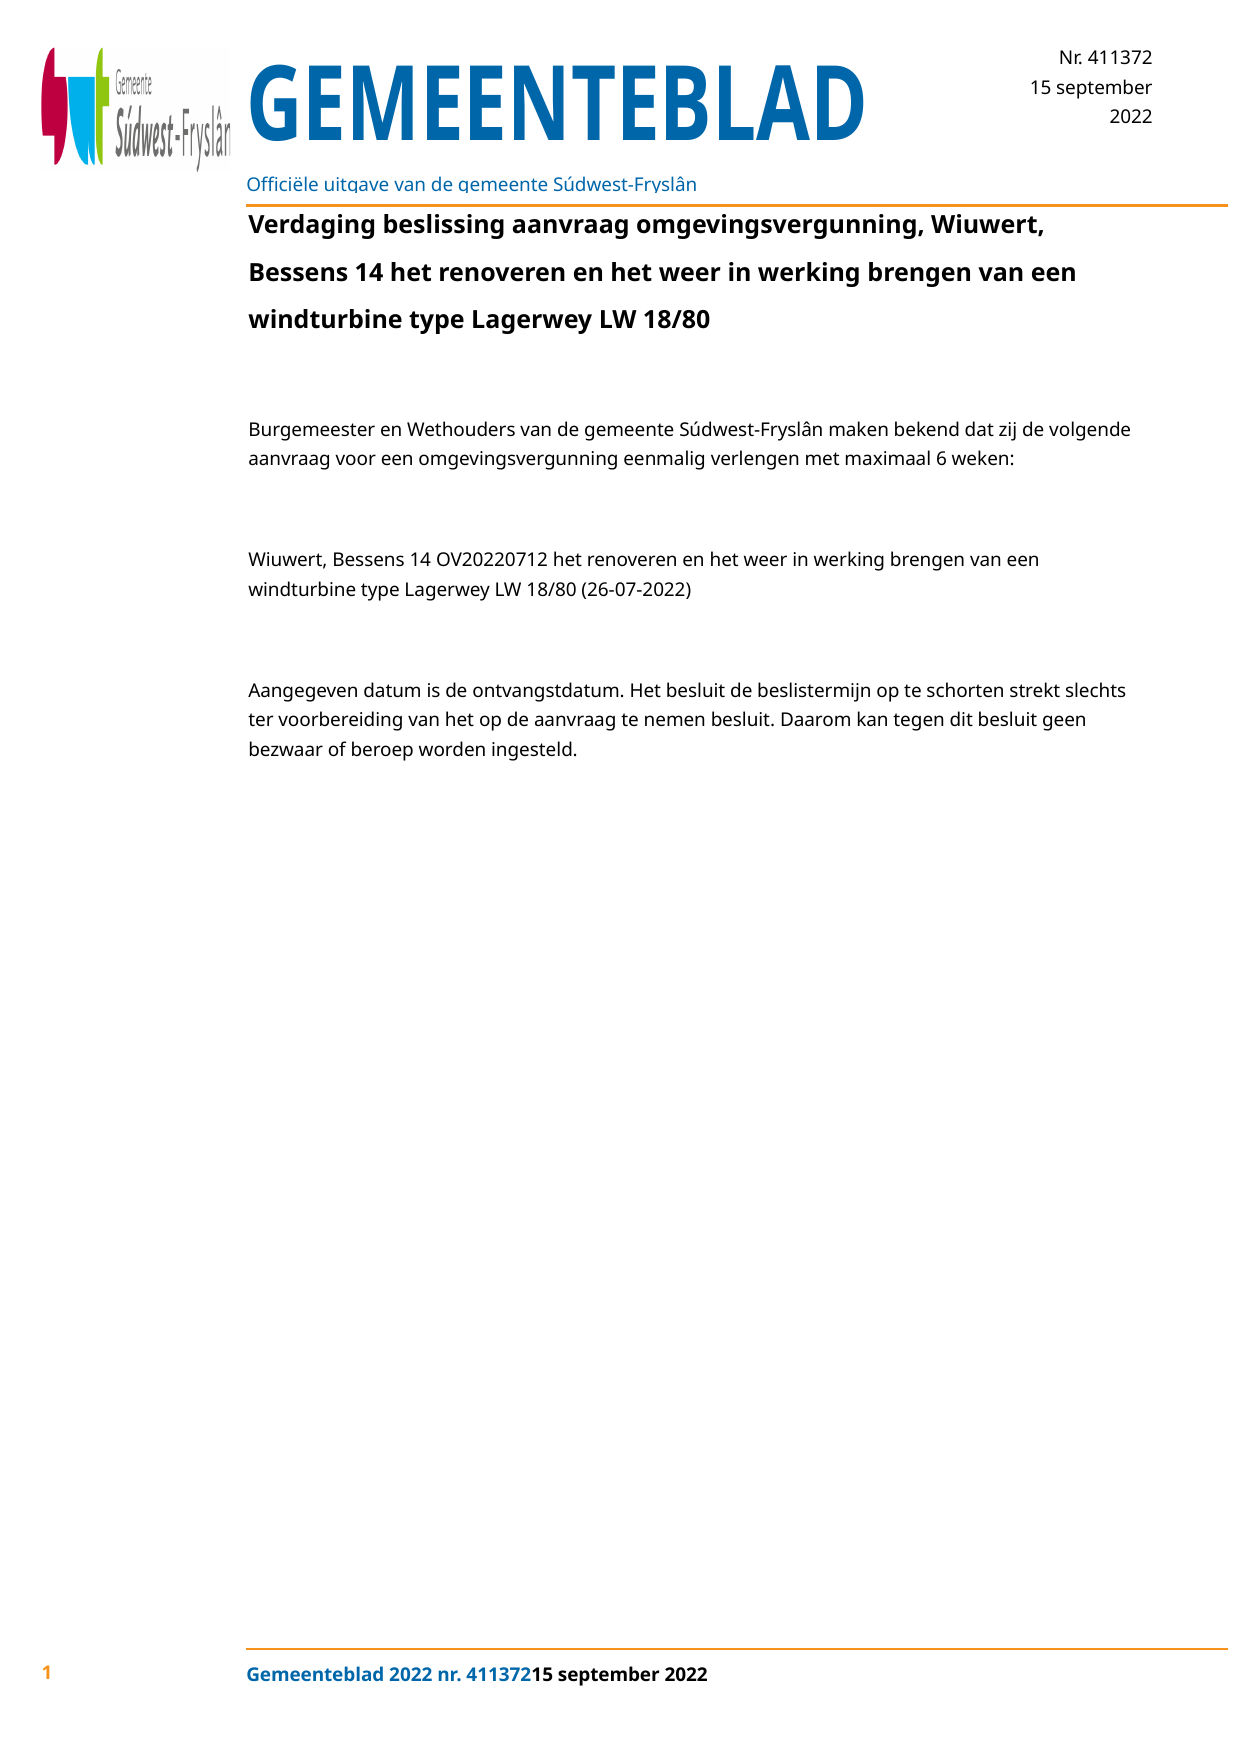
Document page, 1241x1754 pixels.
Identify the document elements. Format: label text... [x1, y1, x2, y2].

text Verdaging beslissing aanvraag omgevingsvergunning, Wiuwert, Bessens 14 het renoveren en het weer in werking brengen van een windturbine type Lagerwey LW 18/80 [248, 207, 1152, 336]
picture [41, 47, 231, 172]
text Burgemeester en Wethouders van de gemeente Súdwest-Fryslân maken bekend dat zij de volgende aanvraag voor een omgevingsvergunning eenmalig verlengen met maximaal 6 weken: [248, 416, 1152, 471]
text Aangegeven datum is de ontvangstdatum. Het besluit de beslistermijn op te schorten strekt slechts ter voorbereiding van het op de aanvraag te nemen besluit. Daarom kan tegen dit besluit geen bezwaar of beroep worden ingesteld. [248, 677, 1152, 762]
text Wiuwert, Bessens 14 OV20220712 het renoveren en het weer in werking brengen van een windturbine type Lagerwey LW 18/80 (26-07-2022) [248, 546, 1152, 602]
